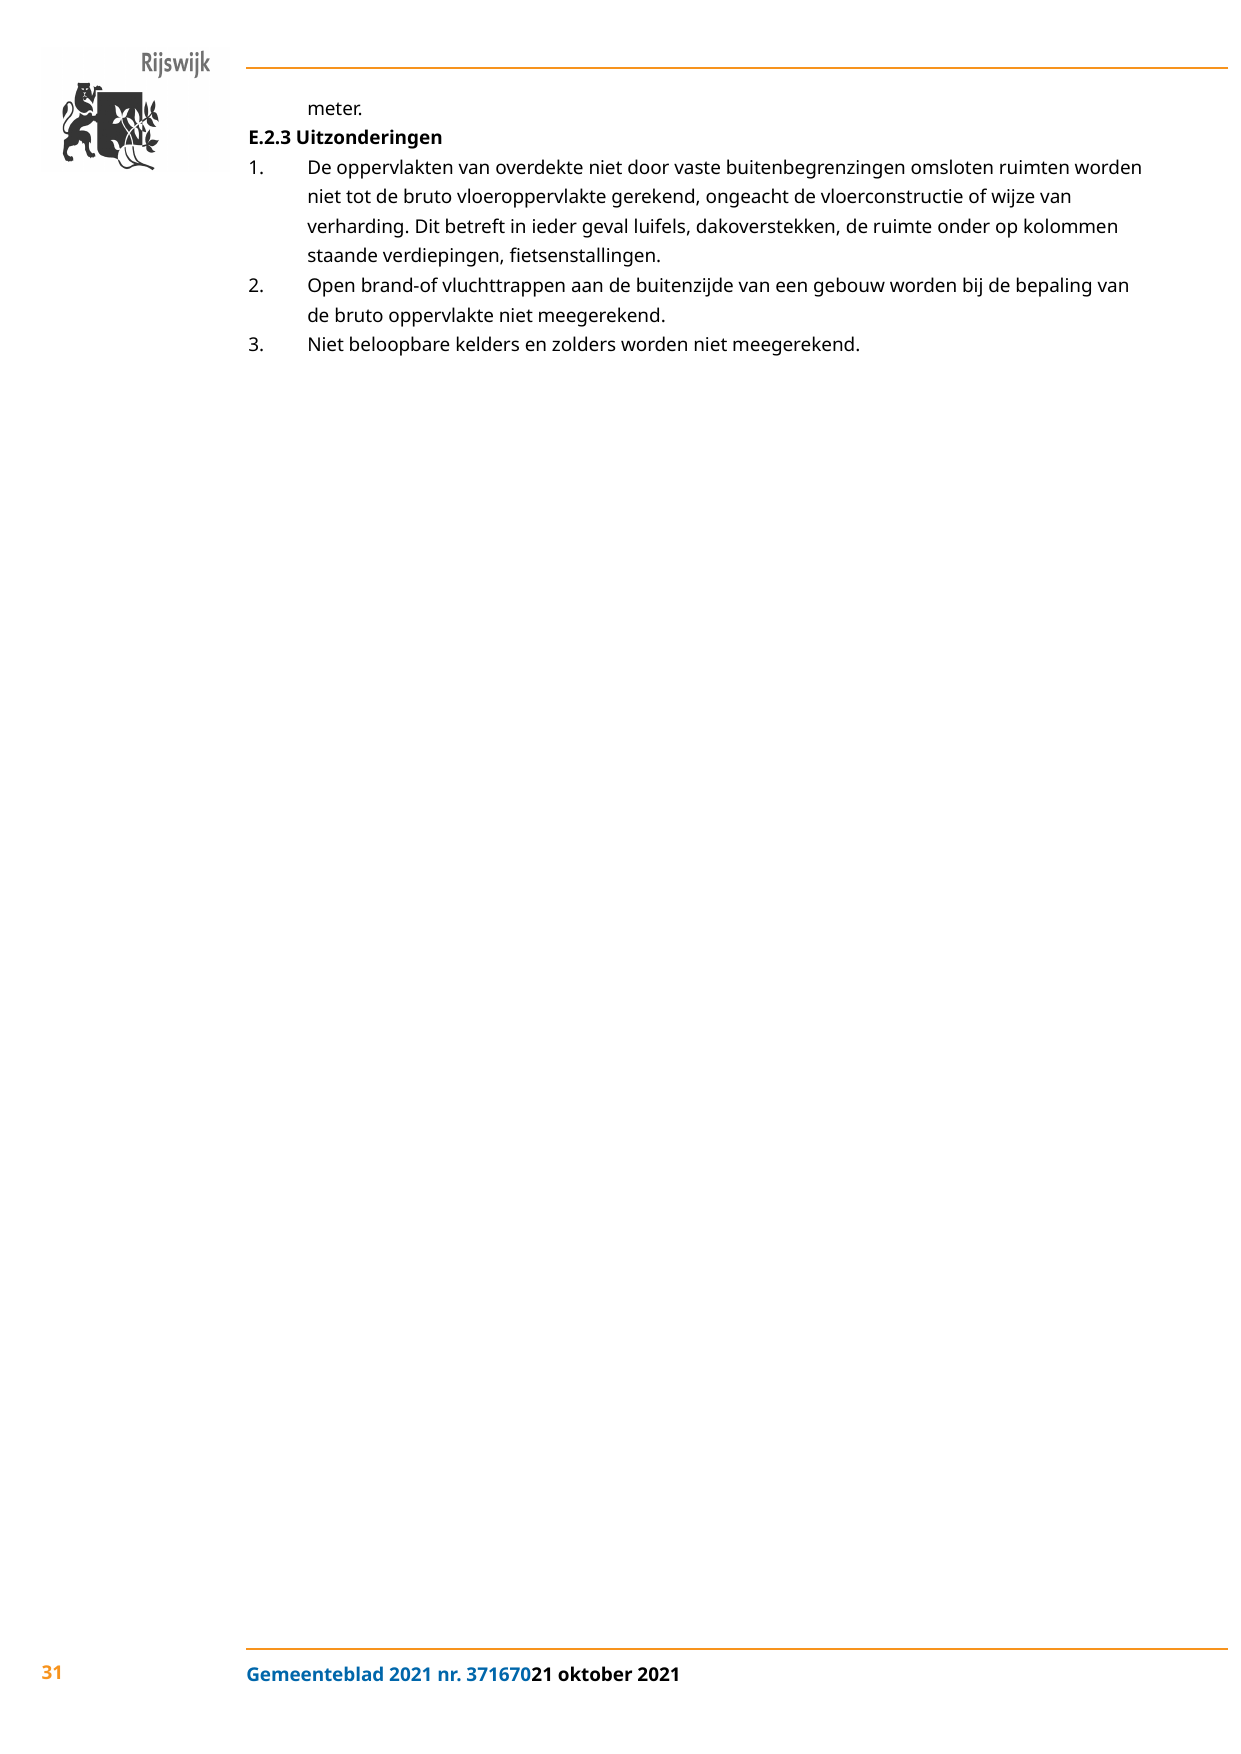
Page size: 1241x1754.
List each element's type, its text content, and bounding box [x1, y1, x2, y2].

list De oppervlakten van overdekte niet door vaste buitenbegrenzingen omsloten ruimten worden niet tot de bruto vloeroppervlakte gerekend, ongeacht de vloerconstructie of wijze van verharding. Dit betreft in ieder geval luifels, dakoverstekken, de ruimte onder op kolommen staande verdiepingen, fietsenstallingen. [248, 154, 1152, 268]
list Open brand-of vluchttrappen aan de buitenzijde van een gebouw worden bij de bepaling van de bruto oppervlakte niet meegerekend. [248, 272, 1152, 328]
list Niet beloopbare kelders en zolders worden niet meegerekend. [248, 331, 1152, 357]
text E.2.3 Uitzonderingen [248, 124, 1152, 150]
picture [41, 47, 231, 172]
list meter. [248, 95, 1152, 121]
